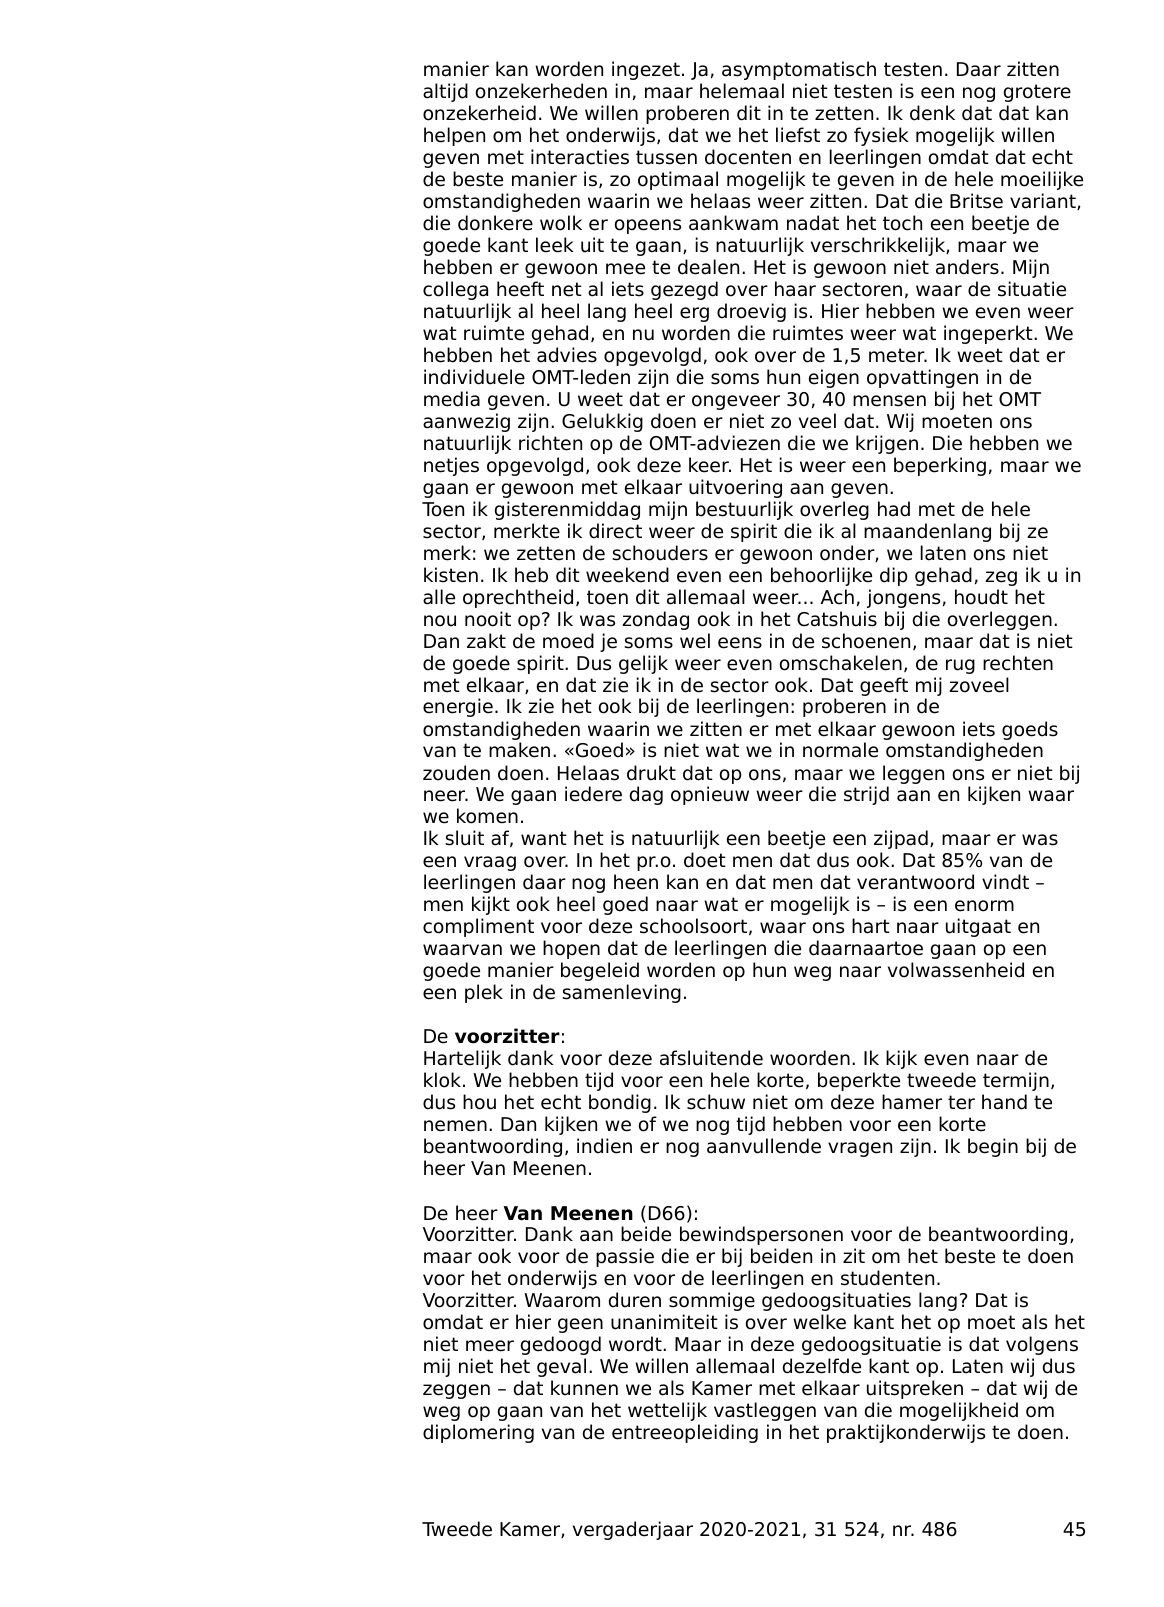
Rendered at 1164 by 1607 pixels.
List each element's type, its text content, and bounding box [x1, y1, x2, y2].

text Voorzitter. Dank aan beide bewindspersonen voor de beantwoording, maar ook voor de passie die er bij beiden in zit om het beste te doen voor het onderwijs en voor de leerlingen en studenten. [422, 1224, 1087, 1290]
text De heer Van Meenen (D66): [422, 1202, 1087, 1224]
text Voorzitter. Waarom duren sommige gedoogsituaties lang? Dat is omdat er hier geen unanimiteit is over welke kant het op moet als het niet meer gedoogd wordt. Maar in deze gedoogsituatie is dat volgens mij niet het geval. We willen allemaal dezelfde kant op. Laten wij dus zeggen – dat kunnen we als Kamer met elkaar uitspreken – dat wij de weg op gaan van het wettelijk vastleggen van die mogelijkheid om diplomering van de entreeopleiding in het praktijkonderwijs te doen. [422, 1290, 1087, 1444]
text Toen ik gisterenmiddag mijn bestuurlijk overleg had met de hele sector, merkte ik direct weer de spirit die ik al maandenlang bij ze merk: we zetten de schouders er gewoon onder, we laten ons niet kisten. Ik heb dit weekend even een behoorlijke dip gehad, zeg ik u in alle oprechtheid, toen dit allemaal weer... Ach, jongens, houdt het nou nooit op? Ik was zondag ook in het Catshuis bij die overleggen. Dan zakt de moed je soms wel eens in de schoenen, maar dat is niet de goede spirit. Dus gelijk weer even omschakelen, de rug rechten met elkaar, en dat zie ik in de sector ook. Dat geeft mij zoveel energie. Ik zie het ook bij de leerlingen: proberen in de omstandigheden waarin we zitten er met elkaar gewoon iets goeds van te maken. «Goed» is niet wat we in normale omstandigheden zouden doen. Helaas drukt dat op ons, maar we leggen ons er niet bij neer. We gaan iedere dag opnieuw weer die strijd aan en kijken waar we komen. [422, 499, 1087, 828]
text manier kan worden ingezet. Ja, asymptomatisch testen. Daar zitten altijd onzekerheden in, maar helemaal niet testen is een nog grotere onzekerheid. We willen proberen dit in te zetten. Ik denk dat dat kan helpen om het onderwijs, dat we het liefst zo fysiek mogelijk willen geven met interacties tussen docenten en leerlingen omdat dat echt de beste manier is, zo optimaal mogelijk te geven in de hele moeilijke omstandigheden waarin we helaas weer zitten. Dat die Britse variant, die donkere wolk er opeens aankwam nadat het toch een beetje de goede kant leek uit te gaan, is natuurlijk verschrikkelijk, maar we hebben er gewoon mee te dealen. Het is gewoon niet anders. Mijn collega heeft net al iets gezegd over haar sectoren, waar de situatie natuurlijk al heel lang heel erg droevig is. Hier hebben we even weer wat ruimte gehad, en nu worden die ruimtes weer wat ingeperkt. We hebben het advies opgevolgd, ook over de 1,5 meter. Ik weet dat er individuele OMT-leden zijn die soms hun eigen opvattingen in de media geven. U weet dat er ongeveer 30, 40 mensen bij het OMT aanwezig zijn. Gelukkig doen er niet zo veel dat. Wij moeten ons natuurlijk richten op de OMT-adviezen die we krijgen. Die hebben we netjes opgevolgd, ook deze keer. Het is weer een beperking, maar we gaan er gewoon met elkaar uitvoering aan geven. [422, 59, 1087, 499]
text Ik sluit af, want het is natuurlijk een beetje een zijpad, maar er was een vraag over. In het pr.o. doet men dat dus ook. Dat 85% van de leerlingen daar nog heen kan en dat men dat verantwoord vindt – men kijkt ook heel goed naar wat er mogelijk is – is een enorm compliment voor deze schoolsoort, waar ons hart naar uitgaat en waarvan we hopen dat de leerlingen die daarnaartoe gaan op een goede manier begeleid worden op hun weg naar volwassenheid en een plek in de samenleving. [422, 828, 1087, 1004]
text De voorzitter: [422, 1026, 1087, 1048]
text Hartelijk dank voor deze afsluitende woorden. Ik kijk even naar de klok. We hebben tijd voor een hele korte, beperkte tweede termijn, dus hou het echt bondig. Ik schuw niet om deze hamer ter hand te nemen. Dan kijken we of we nog tijd hebben voor een korte beantwoording, indien er nog aanvullende vragen zijn. Ik begin bij de heer Van Meenen. [422, 1048, 1087, 1180]
